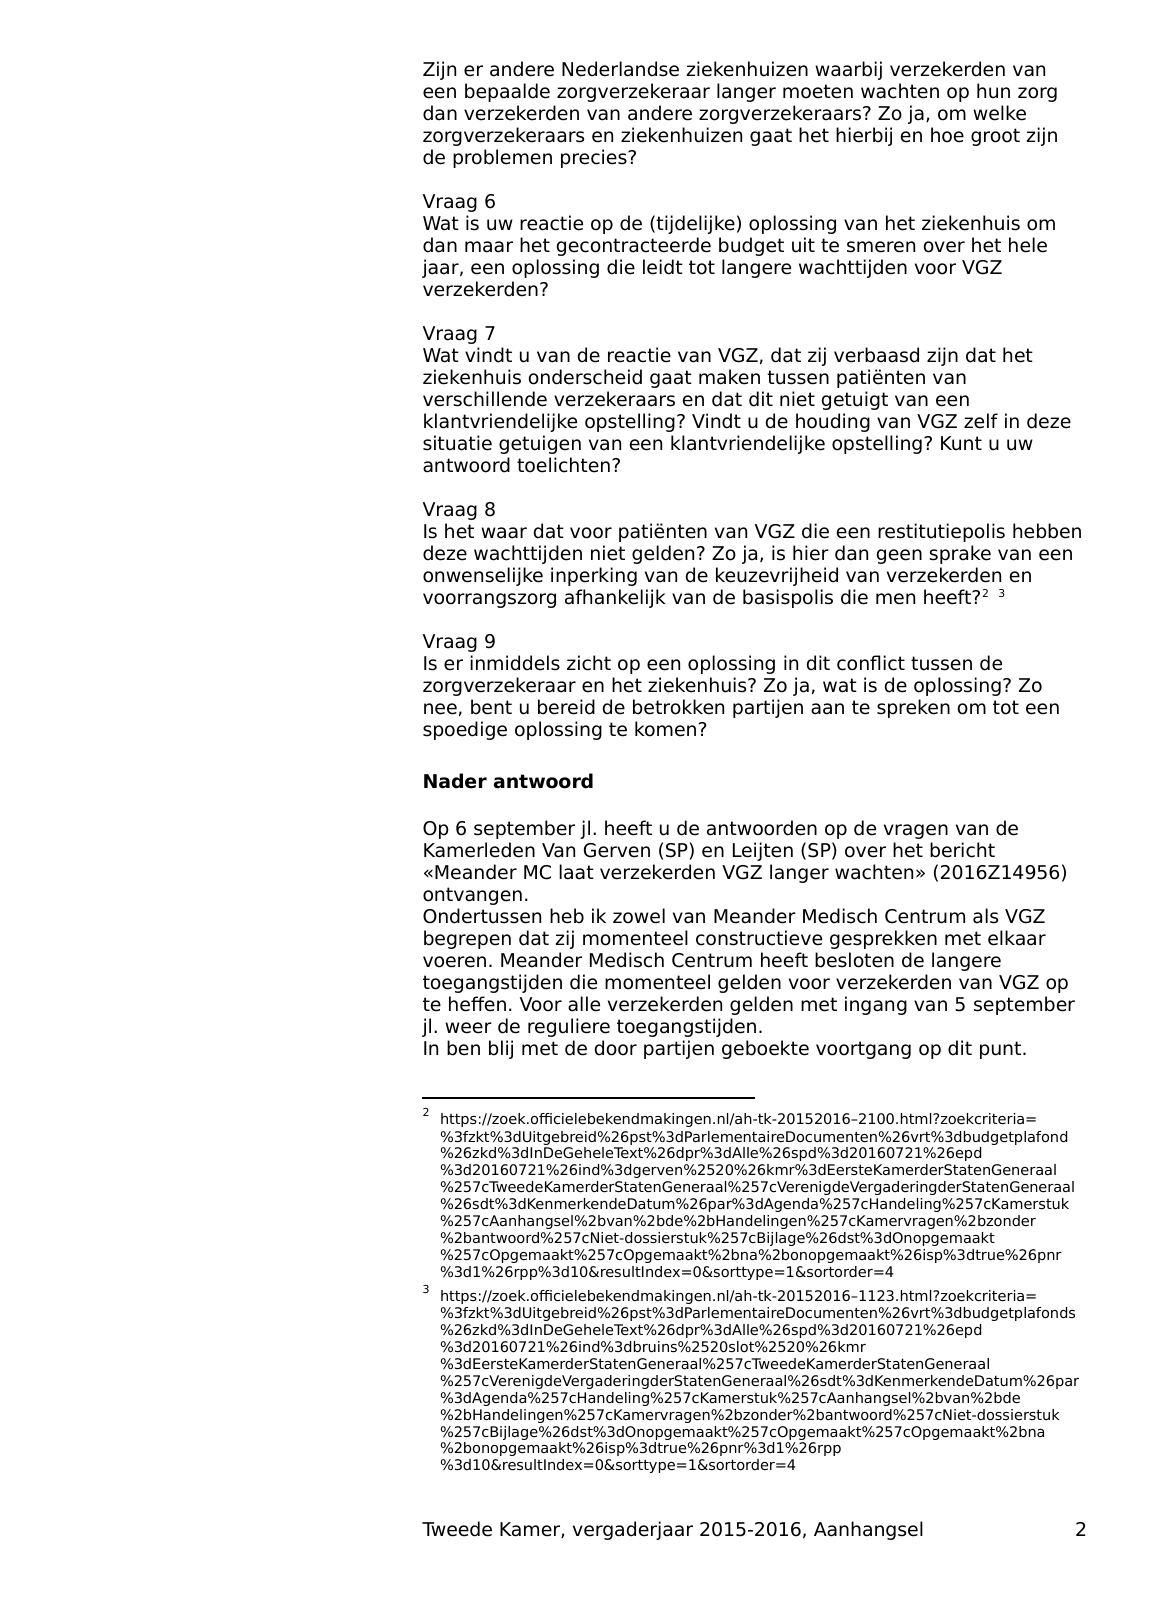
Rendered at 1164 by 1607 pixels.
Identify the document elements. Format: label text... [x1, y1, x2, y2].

text In ben blij met de door partijen geboekte voortgang op dit punt. [422, 1038, 1087, 1060]
text Vraag 8 [422, 499, 1087, 521]
text Vraag 9 [422, 631, 1087, 653]
text Op 6 september jl. heeft u de antwoorden op de vragen van de Kamerleden Van Gerven (SP) en Leijten (SP) over het bericht «Meander MC laat verzekerden VGZ langer wachten» (2016Z14956) ontvangen. [422, 818, 1087, 906]
text https://zoek.officielebekendmakingen.nl/ah-tk-20152016–2100.html?zoekcriteria=%3fzkt%3dUitgebreid%26pst%3dParlementaireDocumenten%26vrt%3dbudgetplafond%26zkd%3dInDeGeheleText%26dpr%3dAlle%26spd%3d20160721%26epd%3d20160721%26ind%3dgerven%2520%26kmr%3dEersteKamerderStatenGeneraal%257cTweedeKamerderStatenGeneraal%257cVerenigdeVergaderingderStatenGeneraal%26sdt%3dKenmerkendeDatum%26par%3dAgenda%257cHandeling%257cKamerstuk%257cAanhangsel%2bvan%2bde%2bHandelingen%257cKamervragen%2bzonder%2bantwoord%257cNiet-dossierstuk%257cBijlage%26dst%3dOnopgemaakt%257cOpgemaakt%257cOpgemaakt%2bna%2bonopgemaakt%26isp%3dtrue%26pnr%3d1%26rpp%3d10&resultIndex=0&sorttype=1&sortorder=4 [422, 1107, 1087, 1281]
text Wat is uw reactie op de (tijdelijke) oplossing van het ziekenhuis om dan maar het gecontracteerde budget uit te smeren over het hele jaar, een oplossing die leidt tot langere wachttijden voor VGZ verzekerden? [422, 213, 1087, 301]
text https://zoek.officielebekendmakingen.nl/ah-tk-20152016–1123.html?zoekcriteria=%3fzkt%3dUitgebreid%26pst%3dParlementaireDocumenten%26vrt%3dbudgetplafonds%26zkd%3dInDeGeheleText%26dpr%3dAlle%26spd%3d20160721%26epd%3d20160721%26ind%3dbruins%2520slot%2520%26kmr%3dEersteKamerderStatenGeneraal%257cTweedeKamerderStatenGeneraal%257cVerenigdeVergaderingderStatenGeneraal%26sdt%3dKenmerkendeDatum%26par%3dAgenda%257cHandeling%257cKamerstuk%257cAanhangsel%2bvan%2bde%2bHandelingen%257cKamervragen%2bzonder%2bantwoord%257cNiet-dossierstuk%257cBijlage%26dst%3dOnopgemaakt%257cOpgemaakt%257cOpgemaakt%2bna%2bonopgemaakt%26isp%3dtrue%26pnr%3d1%26rpp%3d10&resultIndex=0&sorttype=1&sortorder=4 [422, 1283, 1087, 1474]
text Wat vindt u van de reactie van VGZ, dat zij verbaasd zijn dat het ziekenhuis onderscheid gaat maken tussen patiënten van verschillende verzekeraars en dat dit niet getuigt van een klantvriendelijke opstelling? Vindt u de houding van VGZ zelf in deze situatie getuigen van een klantvriendelijke opstelling? Kunt u uw antwoord toelichten? [422, 345, 1087, 477]
text Zijn er andere Nederlandse ziekenhuizen waarbij verzekerden van een bepaalde zorgverzekeraar langer moeten wachten op hun zorg dan verzekerden van andere zorgverzekeraars? Zo ja, om welke zorgverzekeraars en ziekenhuizen gaat het hierbij en hoe groot zijn de problemen precies? [422, 59, 1087, 169]
text Vraag 6 [422, 191, 1087, 213]
text Ondertussen heb ik zowel van Meander Medisch Centrum als VGZ begrepen dat zij momenteel constructieve gesprekken met elkaar voeren. Meander Medisch Centrum heeft besloten de langere toegangstijden die momenteel gelden voor verzekerden van VGZ op te heffen. Voor alle verzekerden gelden met ingang van 5 september jl. weer de reguliere toegangstijden. [422, 906, 1087, 1038]
text Is er inmiddels zicht op een oplossing in dit conflict tussen de zorgverzekeraar en het ziekenhuis? Zo ja, wat is de oplossing? Zo nee, bent u bereid de betrokken partijen aan te spreken om tot een spoedige oplossing te komen? [422, 653, 1087, 741]
text Is het waar dat voor patiënten van VGZ die een restitutiepolis hebben deze wachttijden niet gelden? Zo ja, is hier dan geen sprake van een onwenselijke inperking van de keuzevrijheid van verzekerden en voorrangszorg afhankelijk van de basispolis die men heeft? [422, 521, 1087, 609]
subtitle Nader antwoord [422, 771, 1087, 793]
text Vraag 7 [422, 323, 1087, 345]
